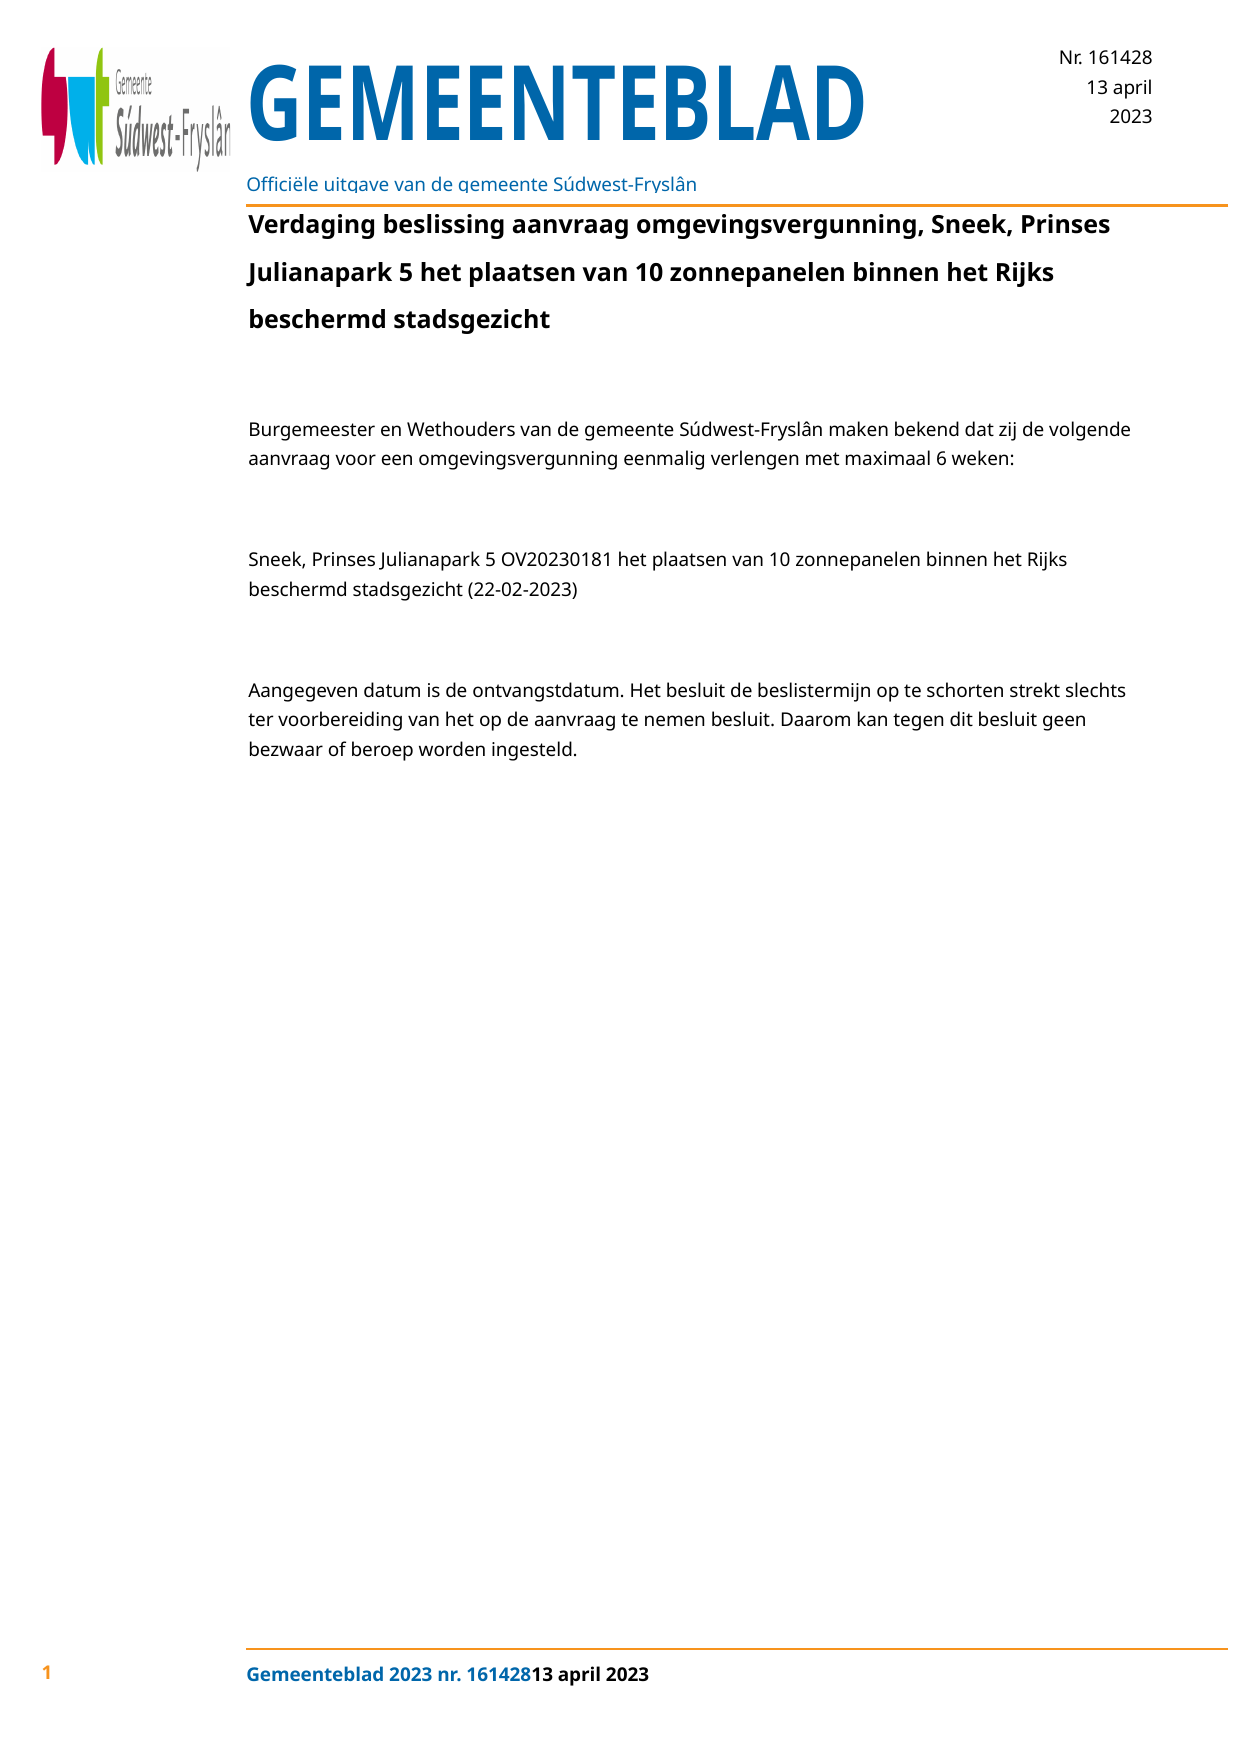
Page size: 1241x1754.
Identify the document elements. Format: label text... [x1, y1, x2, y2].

text Sneek, Prinses Julianapark 5 OV20230181 het plaatsen van 10 zonnepanelen binnen het Rijks beschermd stadsgezicht (22-02-2023) [248, 546, 1152, 602]
picture [41, 47, 231, 172]
text Aangegeven datum is de ontvangstdatum. Het besluit de beslistermijn op te schorten strekt slechts ter voorbereiding van het op de aanvraag te nemen besluit. Daarom kan tegen dit besluit geen bezwaar of beroep worden ingesteld. [248, 677, 1152, 762]
text Verdaging beslissing aanvraag omgevingsvergunning, Sneek, Prinses Julianapark 5 het plaatsen van 10 zonnepanelen binnen het Rijks beschermd stadsgezicht [248, 207, 1152, 336]
text Burgemeester en Wethouders van de gemeente Súdwest-Fryslân maken bekend dat zij de volgende aanvraag voor een omgevingsvergunning eenmalig verlengen met maximaal 6 weken: [248, 416, 1152, 471]
